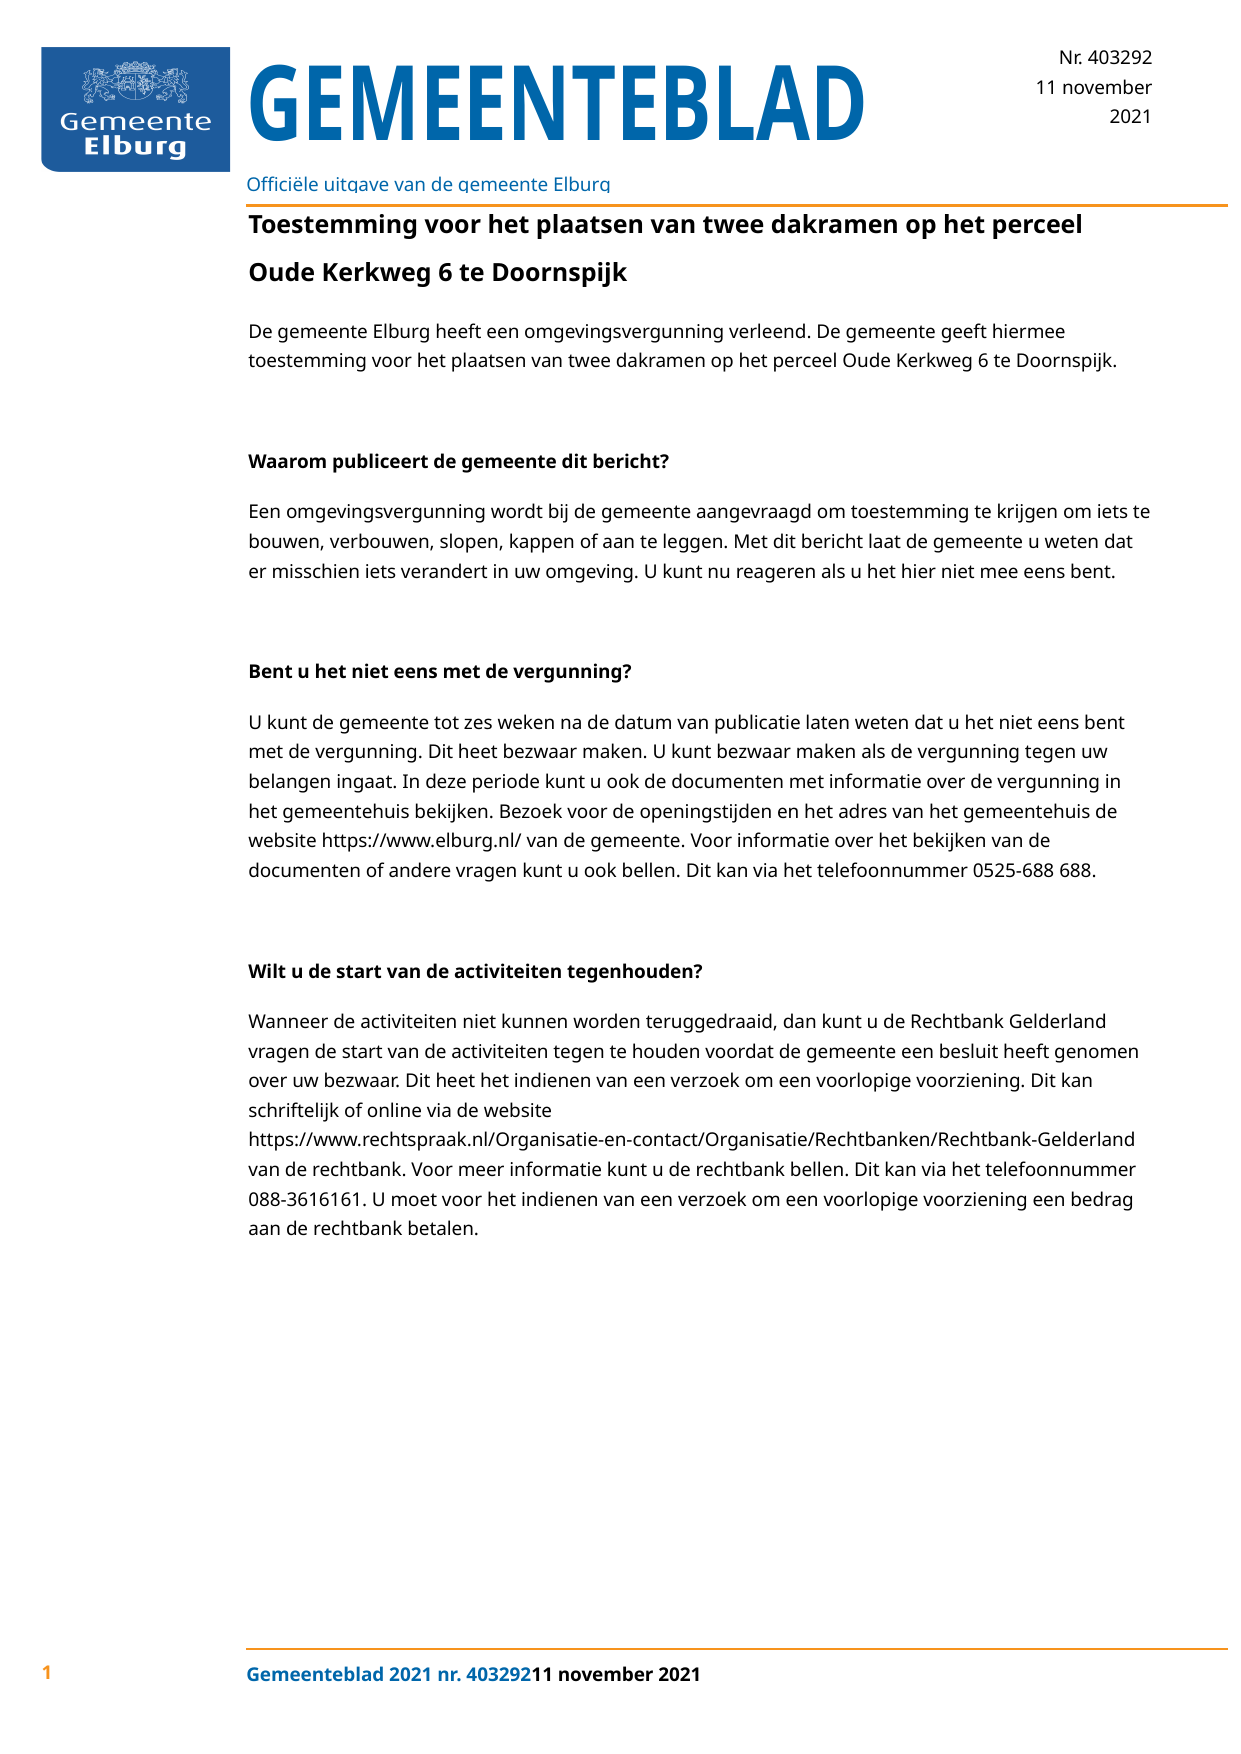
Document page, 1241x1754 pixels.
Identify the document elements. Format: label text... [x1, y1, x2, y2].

text Een omgevingsvergunning wordt bij de gemeente aangevraagd om toestemming te krijgen om iets te bouwen, verbouwen, slopen, kappen of aan te leggen. Met dit bericht laat de gemeente u weten dat er misschien iets verandert in uw omgeving. U kunt nu reageren als u het hier niet mee eens bent. [248, 499, 1152, 584]
text De gemeente Elburg heeft een omgevingsvergunning verleend. De gemeente geeft hiermee toestemming voor het plaatsen van twee dakramen op het perceel Oude Kerkweg 6 te Doornspijk. [248, 318, 1152, 373]
text Waarom publiceert de gemeente dit bericht? [248, 448, 1152, 474]
text U kunt de gemeente tot zes weken na de datum van publicatie laten weten dat u het niet eens bent met de vergunning. Dit heet bezwaar maken. U kunt bezwaar maken als de vergunning tegen uw belangen ingaat. In deze periode kunt u ook de documenten met informatie over de vergunning in het gemeentehuis bekijken. Bezoek voor de openingstijden en het adres van het gemeentehuis de website https://www.elburg.nl/ van de gemeente. Voor informatie over het bekijken van de documenten of andere vragen kunt u ook bellen. Dit kan via het telefoonnummer 0525-688 688. [248, 709, 1152, 883]
text Bent u het niet eens met de vergunning? [248, 659, 1152, 684]
text Wilt u de start van de activiteiten tegenhouden? [248, 958, 1152, 984]
text Wanneer de activiteiten niet kunnen worden teruggedraaid, dan kunt u de Rechtbank Gelderland vragen de start van de activiteiten tegen te houden voordat de gemeente een besluit heeft genomen over uw bezwaar. Dit heet het indienen van een verzoek om een voorlopige voorziening. Dit kan schriftelijk of online via de website https://www.rechtspraak.nl/Organisatie-en-contact/Organisatie/Rechtbanken/Rechtbank-Gelderland van de rechtbank. Voor meer informatie kunt u de rechtbank bellen. Dit kan via het telefoonnummer 088-3616161. U moet voor het indienen van een verzoek om een voorlopige voorziening een bedrag aan de rechtbank betalen. [248, 1008, 1152, 1241]
text Toestemming voor het plaatsen van twee dakramen op het perceel Oude Kerkweg 6 te Doornspijk [248, 207, 1152, 288]
picture [41, 47, 231, 172]
